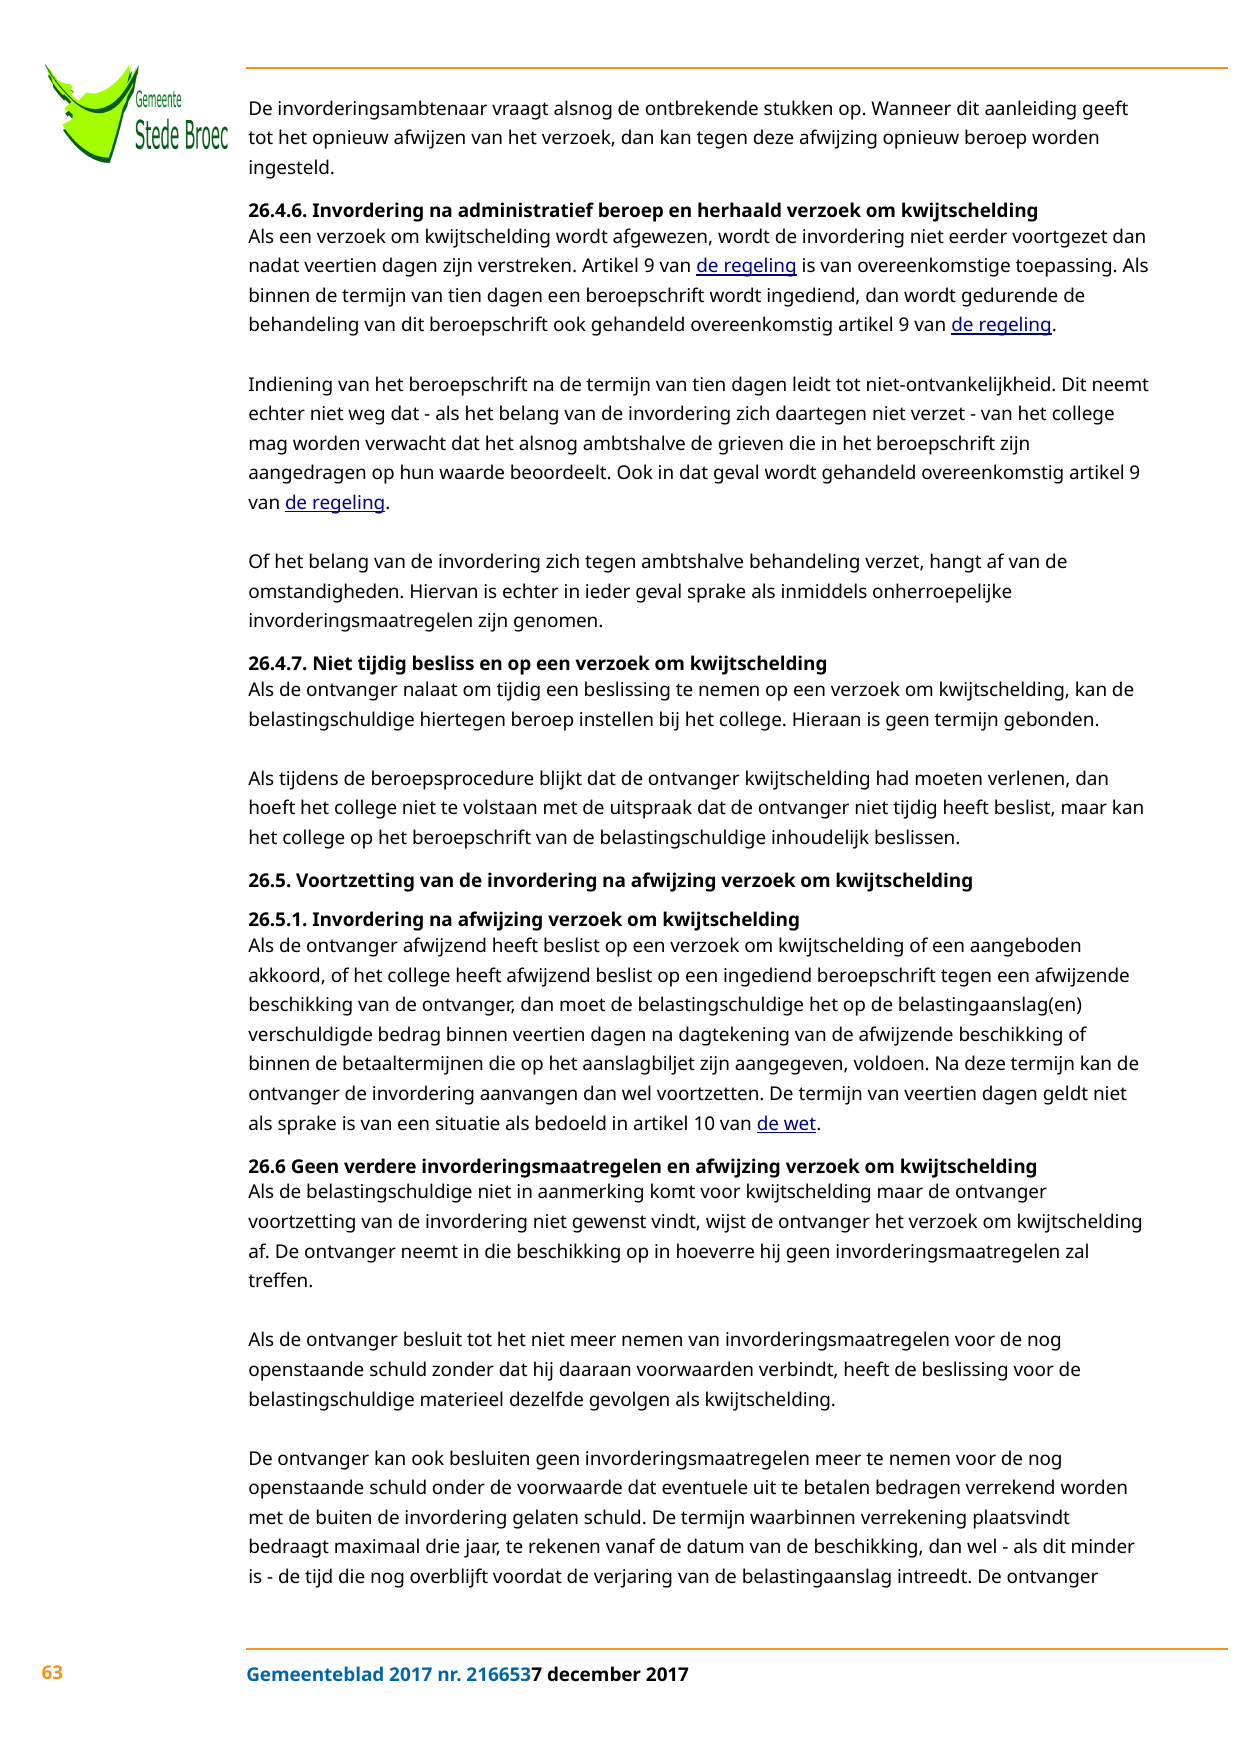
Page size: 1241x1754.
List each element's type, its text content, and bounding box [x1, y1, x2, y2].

text Indiening van het beroepschrift na de termijn van tien dagen leidt tot niet-ontvankelijkheid. Dit neemt echter niet weg dat - als het belang van de invordering zich daartegen niet verzet - van het college mag worden verwacht dat het alsnog ambtshalve de grieven die in het beroepschrift zijn aangedragen op hun waarde beoordeelt. Ook in dat geval wordt gehandeld overeenkomstig artikel 9 van de regeling. [248, 371, 1152, 515]
text 26.5.1. Invordering na afwijzing verzoek om kwijtschelding [248, 907, 1152, 932]
text Als tijdens de beroepsprocedure blijkt dat de ontvanger kwijtschelding had moeten verlenen, dan hoeft het college niet te volstaan met de uitspraak dat de ontvanger niet tijdig heeft beslist, maar kan het college op het beroepschrift van de belastingschuldige inhoudelijk beslissen. [248, 765, 1152, 850]
text 26.6 Geen verdere invorderingsmaatregelen en afwijzing verzoek om kwijtschelding [248, 1153, 1152, 1179]
text Of het belang van de invordering zich tegen ambtshalve behandeling verzet, hangt af van de omstandigheden. Hiervan is echter in ieder geval sprake als inmiddels onherroepelijke invorderingsmaatregelen zijn genomen. [248, 548, 1152, 633]
text De invorderingsambtenaar vraagt alsnog de ontbrekende stukken op. Wanneer dit aanleiding geeft tot het opnieuw afwijzen van het verzoek, dan kan tegen deze afwijzing opnieuw beroep worden ingesteld. [248, 95, 1152, 180]
text Als de ontvanger nalaat om tijdig een beslissing te nemen op een verzoek om kwijtschelding, kan de belastingschuldige hiertegen beroep instellen bij het college. Hieraan is geen termijn gebonden. [248, 676, 1152, 732]
text De ontvanger kan ook besluiten geen invorderingsmaatregelen meer te nemen voor de nog openstaande schuld onder de voorwaarde dat eventuele uit te betalen bedragen verrekend worden met de buiten de invordering gelaten schuld. De termijn waarbinnen verrekening plaatsvindt bedraagt maximaal drie jaar, te rekenen vanaf de datum van de beschikking, dan wel - als dit minder is - de tijd die nog overblijft voordat de verjaring van de belastingaanslag intreedt. De ontvanger [248, 1445, 1152, 1589]
text 26.5. Voortzetting van de invordering na afwijzing verzoek om kwijtschelding [248, 867, 1152, 893]
text 26.4.7. Niet tijdig besliss en op een verzoek om kwijtschelding [248, 651, 1152, 676]
text Als de ontvanger besluit tot het niet meer nemen van invorderingsmaatregelen voor de nog openstaande schuld zonder dat hij daaraan voorwaarden verbindt, heeft de beslissing voor de belastingschuldige materieel dezelfde gevolgen als kwijtschelding. [248, 1327, 1152, 1411]
text Als de belastingschuldige niet in aanmerking komt voor kwijtschelding maar de ontvanger voortzetting van de invordering niet gewenst vindt, wijst de ontvanger het verzoek om kwijtschelding af. De ontvanger neemt in die beschikking op in hoeverre hij geen invorderingsmaatregelen zal treffen. [248, 1179, 1152, 1293]
text Als de ontvanger afwijzend heeft beslist op een verzoek om kwijtschelding of een aangeboden akkoord, of het college heeft afwijzend beslist op een ingediend beroepschrift tegen een afwijzende beschikking van de ontvanger, dan moet de belastingschuldige het op de belastingaanslag(en) verschuldigde bedrag binnen veertien dagen na dagtekening van de afwijzende beschikking of binnen de betaaltermijnen die op het aanslagbiljet zijn aangegeven, voldoen. Na deze termijn kan de ontvanger de invordering aanvangen dan wel voortzetten. De termijn van veertien dagen geldt niet als sprake is van een situatie als bedoeld in artikel 10 van de wet. [248, 932, 1152, 1136]
picture [41, 47, 231, 172]
text 26.4.6. Invordering na administratief beroep en herhaald verzoek om kwijtschelding [248, 197, 1152, 223]
text Als een verzoek om kwijtschelding wordt afgewezen, wordt de invordering niet eerder voortgezet dan nadat veertien dagen zijn verstreken. Artikel 9 van de regeling is van overeenkomstige toepassing. Als binnen de termijn van tien dagen een beroepschrift wordt ingediend, dan wordt gedurende de behandeling van dit beroepschrift ook gehandeld overeenkomstig artikel 9 van de regeling. [248, 223, 1152, 337]
